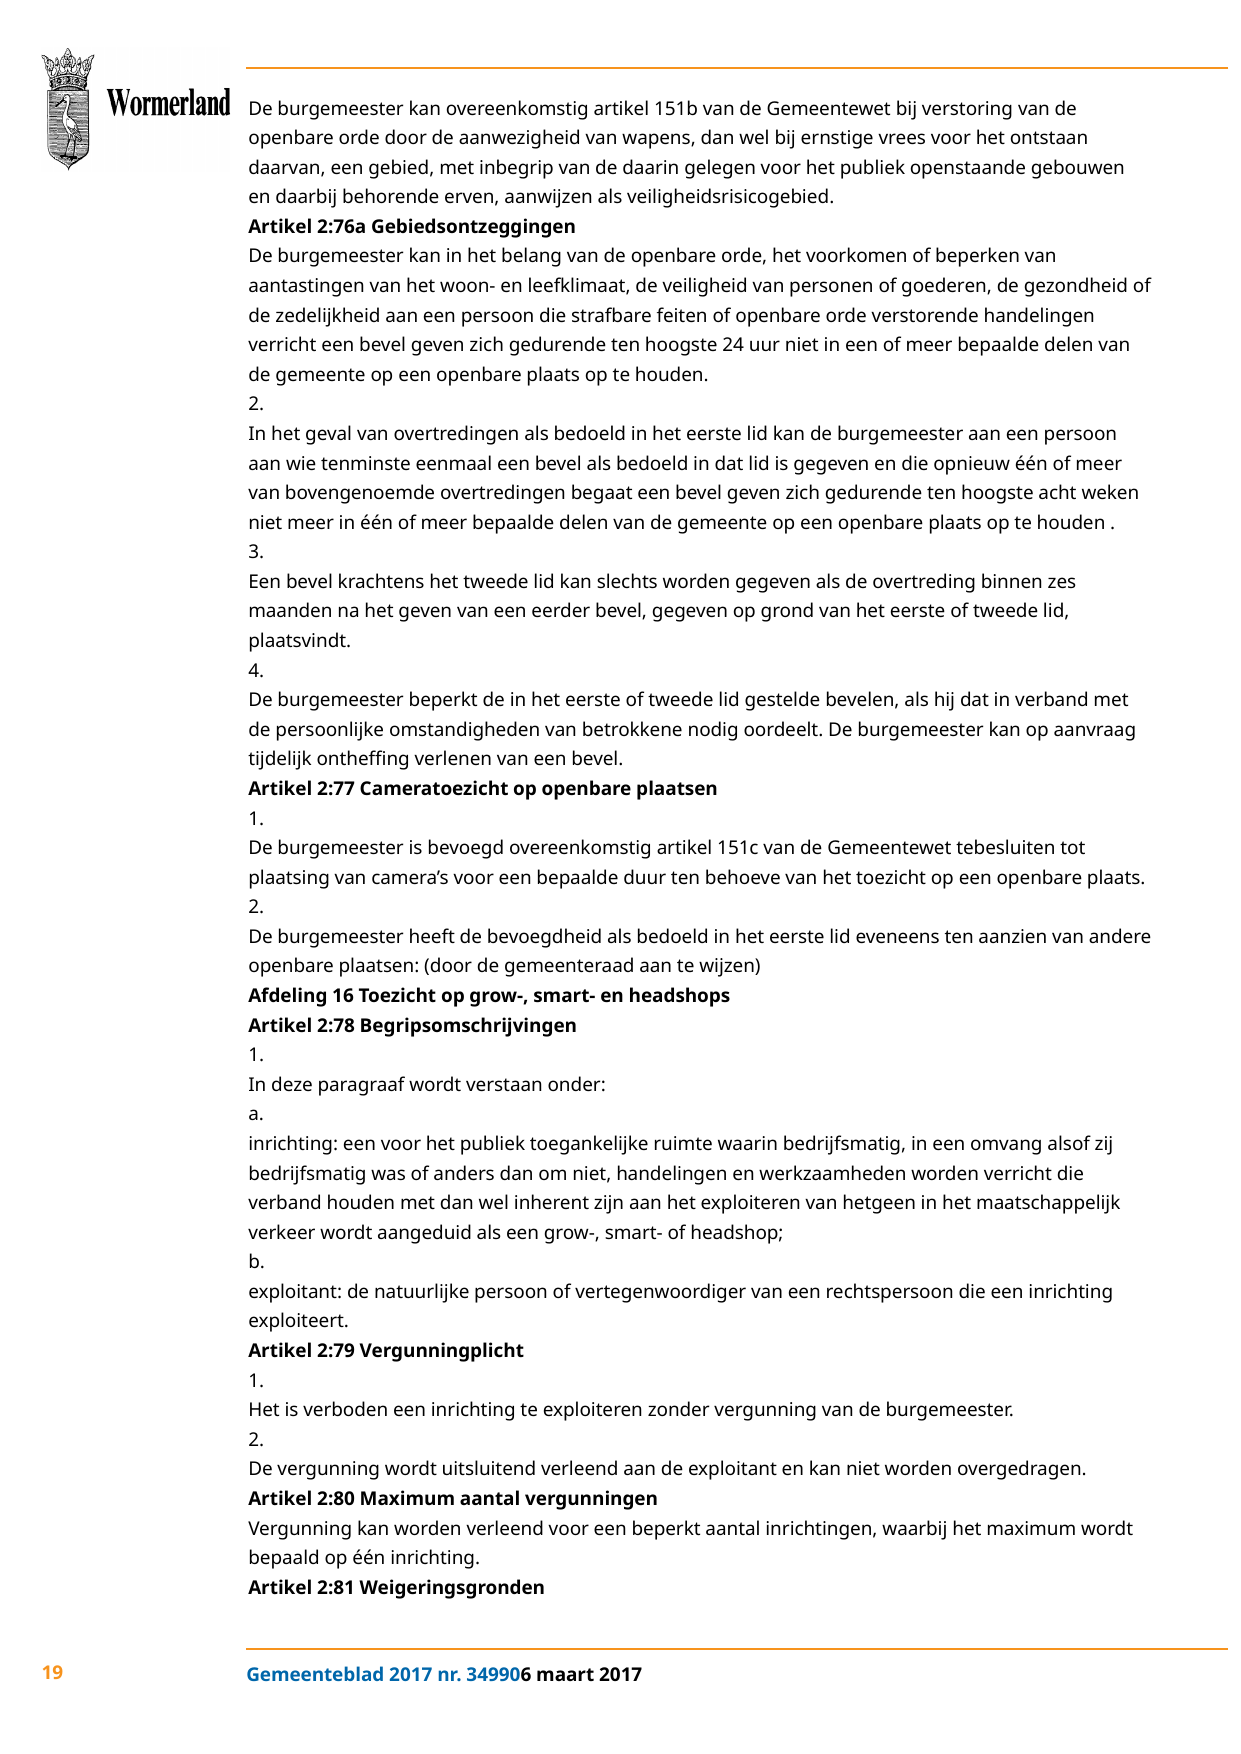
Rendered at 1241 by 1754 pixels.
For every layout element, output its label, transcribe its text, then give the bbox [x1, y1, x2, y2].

text De burgemeester kan in het belang van de openbare orde, het voorkomen of beperken van aantastingen van het woon- en leefklimaat, de veiligheid van personen of goederen, de gezondheid of de zedelijkheid aan een persoon die strafbare feiten of openbare orde verstorende handelingen verricht een bevel geven zich gedurende ten hoogste 24 uur niet in een of meer bepaalde delen van de gemeente op een openbare plaats op te houden. [248, 243, 1152, 387]
text Artikel 2:80 Maximum aantal vergunningen [248, 1485, 1152, 1511]
text Afdeling 16 Toezicht op grow-, smart- en headshops [248, 982, 1152, 1008]
text 2. [248, 893, 1152, 919]
text Artikel 2:78 Begripsomschrijvingen [248, 1012, 1152, 1038]
text 2. [248, 1426, 1152, 1452]
text De burgemeester heeft de bevoegdheid als bedoeld in het eerste lid eveneens ten aanzien van andere openbare plaatsen: (door de gemeenteraad aan te wijzen) [248, 923, 1152, 978]
text De burgemeester is bevoegd overeenkomstig artikel 151c van de Gemeentewet tebesluiten tot plaatsing van camera’s voor een bepaalde duur ten behoeve van het toezicht op een openbare plaats. [248, 834, 1152, 890]
text Artikel 2:76a Gebiedsontzeggingen [248, 213, 1152, 239]
text b. [248, 1248, 1152, 1274]
text Artikel 2:79 Vergunningplicht [248, 1337, 1152, 1363]
text De burgemeester beperkt de in het eerste of tweede lid gestelde bevelen, als hij dat in verband met de persoonlijke omstandigheden van betrokkene nodig oordeelt. De burgemeester kan op aanvraag tijdelijk ontheffing verlenen van een bevel. [248, 686, 1152, 771]
picture [41, 47, 231, 172]
text Artikel 2:77 Cameratoezicht op openbare plaatsen [248, 775, 1152, 801]
text exploitant: de natuurlijke persoon of vertegenwoordiger van een rechtspersoon die een inrichting exploiteert. [248, 1278, 1152, 1333]
text Vergunning kan worden verleend voor een beperkt aantal inrichtingen, waarbij het maximum wordt bepaald op één inrichting. [248, 1515, 1152, 1570]
text In het geval van overtredingen als bedoeld in het eerste lid kan de burgemeester aan een persoon aan wie tenminste eenmaal een bevel als bedoeld in dat lid is gegeven en die opnieuw één of meer van bovengenoemde overtredingen begaat een bevel geven zich gedurende ten hoogste acht weken niet meer in één of meer bepaalde delen van de gemeente op een openbare plaats op te houden . [248, 420, 1152, 535]
text De burgemeester kan overeenkomstig artikel 151b van de Gemeentewet bij verstoring van de openbare orde door de aanwezigheid van wapens, dan wel bij ernstige vrees voor het ontstaan daarvan, een gebied, met inbegrip van de daarin gelegen voor het publiek openstaande gebouwen en daarbij behorende erven, aanwijzen als veiligheidsrisicogebied. [248, 95, 1152, 209]
text inrichting: een voor het publiek toegankelijke ruimte waarin bedrijfsmatig, in een omvang alsof zij bedrijfsmatig was of anders dan om niet, handelingen en werkzaamheden worden verricht die verband houden met dan wel inherent zijn aan het exploiteren van hetgeen in het maatschappelijk verkeer wordt aangeduid als een grow-, smart- of headshop; [248, 1130, 1152, 1245]
text In deze paragraaf wordt verstaan onder: [248, 1071, 1152, 1097]
text a. [248, 1101, 1152, 1126]
text Het is verboden een inrichting te exploiteren zonder vergunning van de burgemeester. [248, 1396, 1152, 1422]
text 1. [248, 805, 1152, 831]
text 1. [248, 1041, 1152, 1067]
text Een bevel krachtens het tweede lid kan slechts worden gegeven als de overtreding binnen zes maanden na het geven van een eerder bevel, gegeven op grond van het eerste of tweede lid, plaatsvindt. [248, 568, 1152, 653]
text 2. [248, 391, 1152, 416]
text 1. [248, 1367, 1152, 1393]
text De vergunning wordt uitsluitend verleend aan de exploitant en kan niet worden overgedragen. [248, 1456, 1152, 1481]
text 4. [248, 657, 1152, 683]
text Artikel 2:81 Weigeringsgronden [248, 1574, 1152, 1600]
text 3. [248, 538, 1152, 564]
